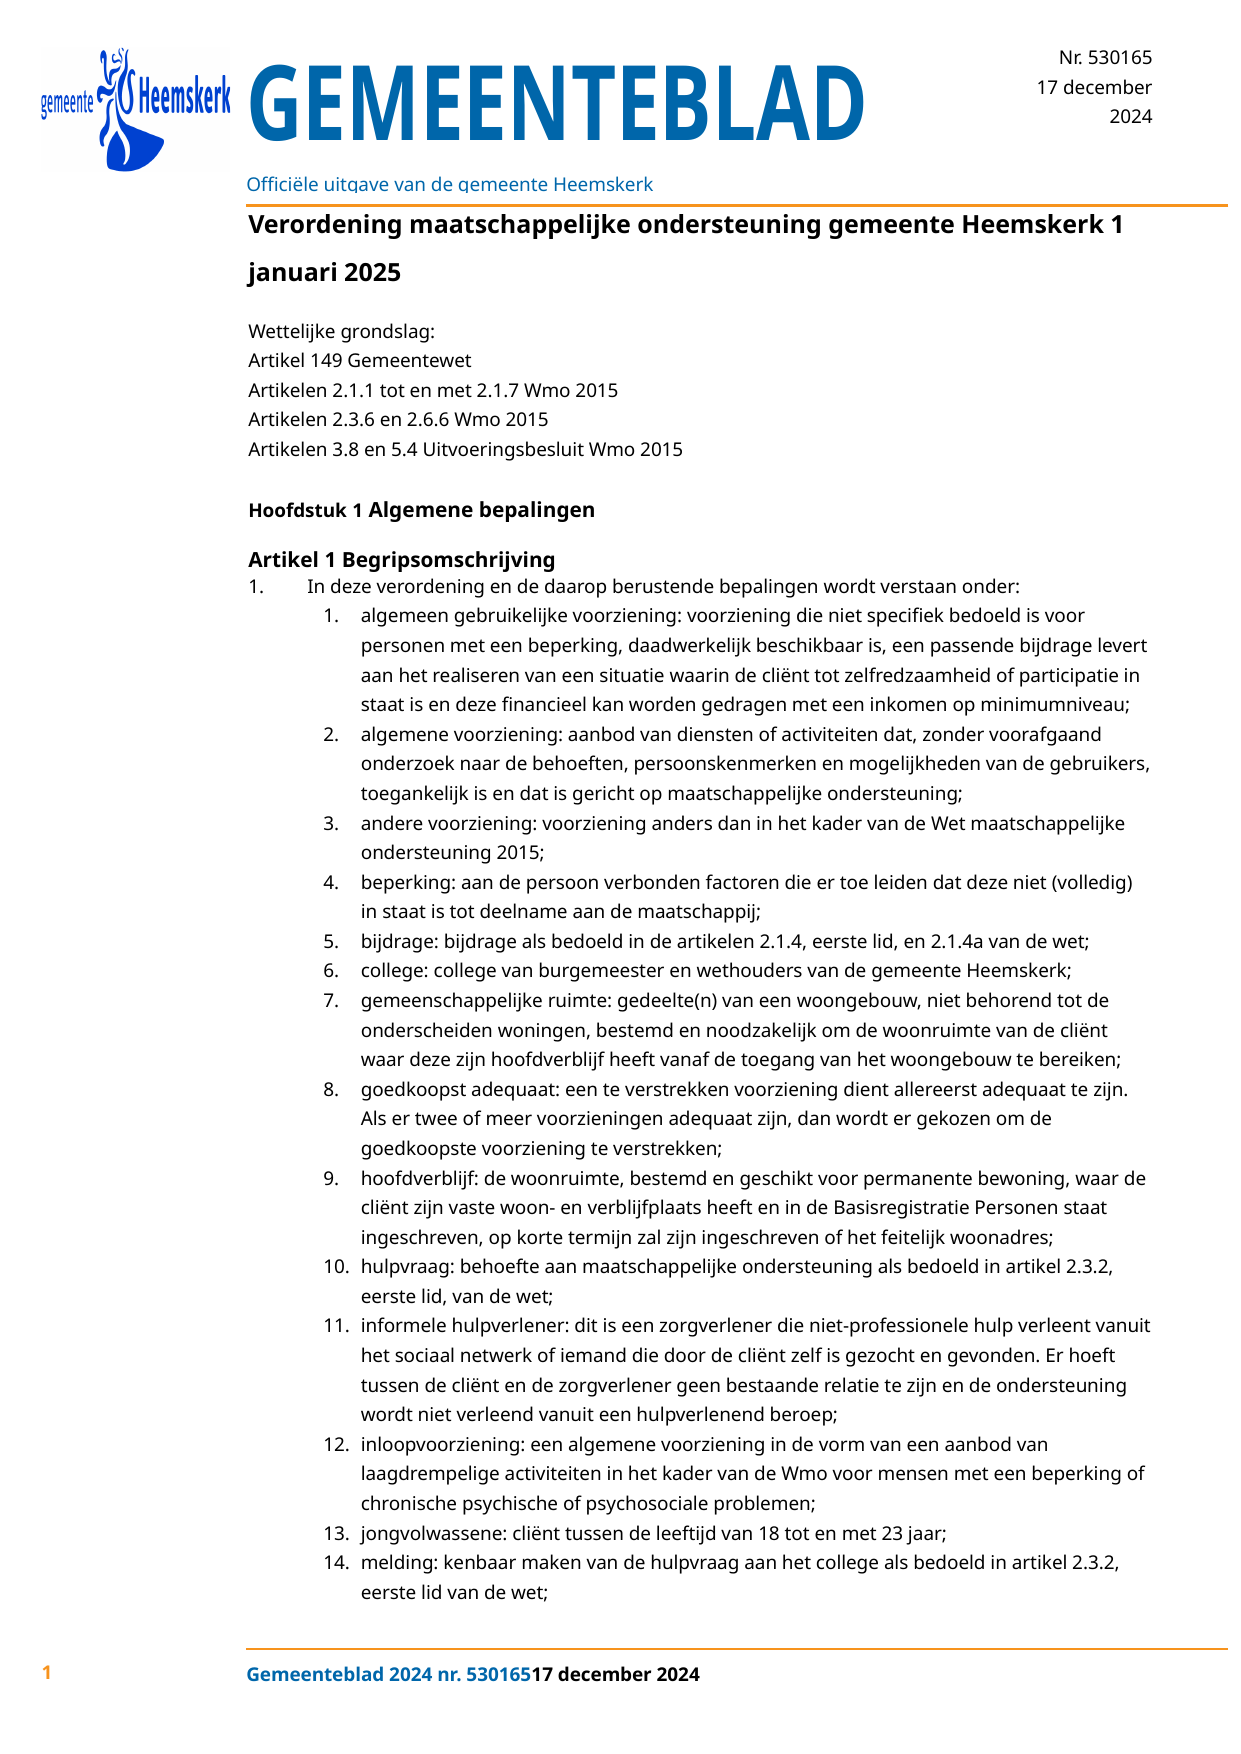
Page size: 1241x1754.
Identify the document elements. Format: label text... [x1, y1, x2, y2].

list hulpvraag: behoefte aan maatschappelijke ondersteuning als bedoeld in artikel 2.3.2, eerste lid, van de wet; [323, 1253, 1152, 1309]
text Wettelijke grondslag: [248, 318, 1152, 344]
list hoofdverblijf: de woonruimte, bestemd en geschikt voor permanente bewoning, waar de cliënt zijn vaste woon- en verblijfplaats heeft en in de Basisregistratie Personen staat ingeschreven, op korte termijn zal zijn ingeschreven of het feitelijk woonadres; [323, 1165, 1152, 1250]
list gemeenschappelijke ruimte: gedeelte(n) van een woongebouw, niet behorend tot de onderscheiden woningen, bestemd en noodzakelijk om de woonruimte van de cliënt waar deze zijn hoofdverblijf heeft vanaf de toegang van het woongebouw te bereiken; [323, 987, 1152, 1072]
list bijdrage: bijdrage als bedoeld in de artikelen 2.1.4, eerste lid, en 2.1.4a van de wet; [323, 928, 1152, 954]
list beperking: aan de persoon verbonden factoren die er toe leiden dat deze niet (volledig) in staat is tot deelname aan de maatschappij; [323, 869, 1152, 924]
list algemeen gebruikelijke voorziening: voorziening die niet specifiek bedoeld is voor personen met een beperking, daadwerkelijk beschikbaar is, een passende bijdrage levert aan het realiseren van een situatie waarin de cliënt tot zelfredzaamheid of participatie in staat is en deze financieel kan worden gedragen met een inkomen op minimumniveau; [323, 603, 1152, 717]
list informele hulpverlener: dit is een zorgverlener die niet-professionele hulp verleent vanuit het sociaal netwerk of iemand die door de cliënt zelf is gezocht en gevonden. Er hoeft tussen de cliënt en de zorgverlener geen bestaande relatie te zijn en de ondersteuning wordt niet verleend vanuit een hulpverlenend beroep; [323, 1313, 1152, 1427]
list goedkoopst adequaat: een te verstrekken voorziening dient allereerst adequaat te zijn. Als er twee of meer voorzieningen adequaat zijn, dan wordt er gekozen om de goedkoopste voorziening te verstrekken; [323, 1076, 1152, 1161]
list In deze verordening en de daarop berustende bepalingen wordt verstaan onder: [248, 573, 1152, 599]
text Artikel 149 Gemeentewet [248, 347, 1152, 373]
picture [41, 47, 231, 172]
list jongvolwassene: cliënt tussen de leeftijd van 18 tot en met 23 jaar; [323, 1520, 1152, 1546]
list andere voorziening: voorziening anders dan in het kader van de Wet maatschappelijke ondersteuning 2015; [323, 810, 1152, 865]
list college: college van burgemeester en wethouders van de gemeente Heemskerk; [323, 958, 1152, 983]
list algemene voorziening: aanbod van diensten of activiteiten dat, zonder voorafgaand onderzoek naar de behoeften, persoonskenmerken en mogelijkheden van de gebruikers, toegankelijk is en dat is gericht op maatschappelijke ondersteuning; [323, 721, 1152, 806]
list melding: kenbaar maken van de hulpvraag aan het college als bedoeld in artikel 2.3.2, eerste lid van de wet; [323, 1549, 1152, 1605]
text Verordening maatschappelijke ondersteuning gemeente Heemskerk 1 januari 2025 [248, 207, 1152, 288]
text Artikelen 3.8 en 5.4 Uitvoeringsbesluit Wmo 2015 [248, 436, 1152, 462]
text Artikelen 2.1.1 tot en met 2.1.7 Wmo 2015 [248, 377, 1152, 403]
text Hoofdstuk 1 Algemene bepalingen [248, 495, 1152, 524]
text Artikelen 2.3.6 en 2.6.6 Wmo 2015 [248, 407, 1152, 432]
list inloopvoorziening: een algemene voorziening in de vorm van een aanbod van laagdrempelige activiteiten in het kader van de Wmo voor mensen met een beperking of chronische psychische of psychosociale problemen; [323, 1431, 1152, 1516]
text Artikel 1 Begripsomschrijving [248, 545, 1152, 573]
